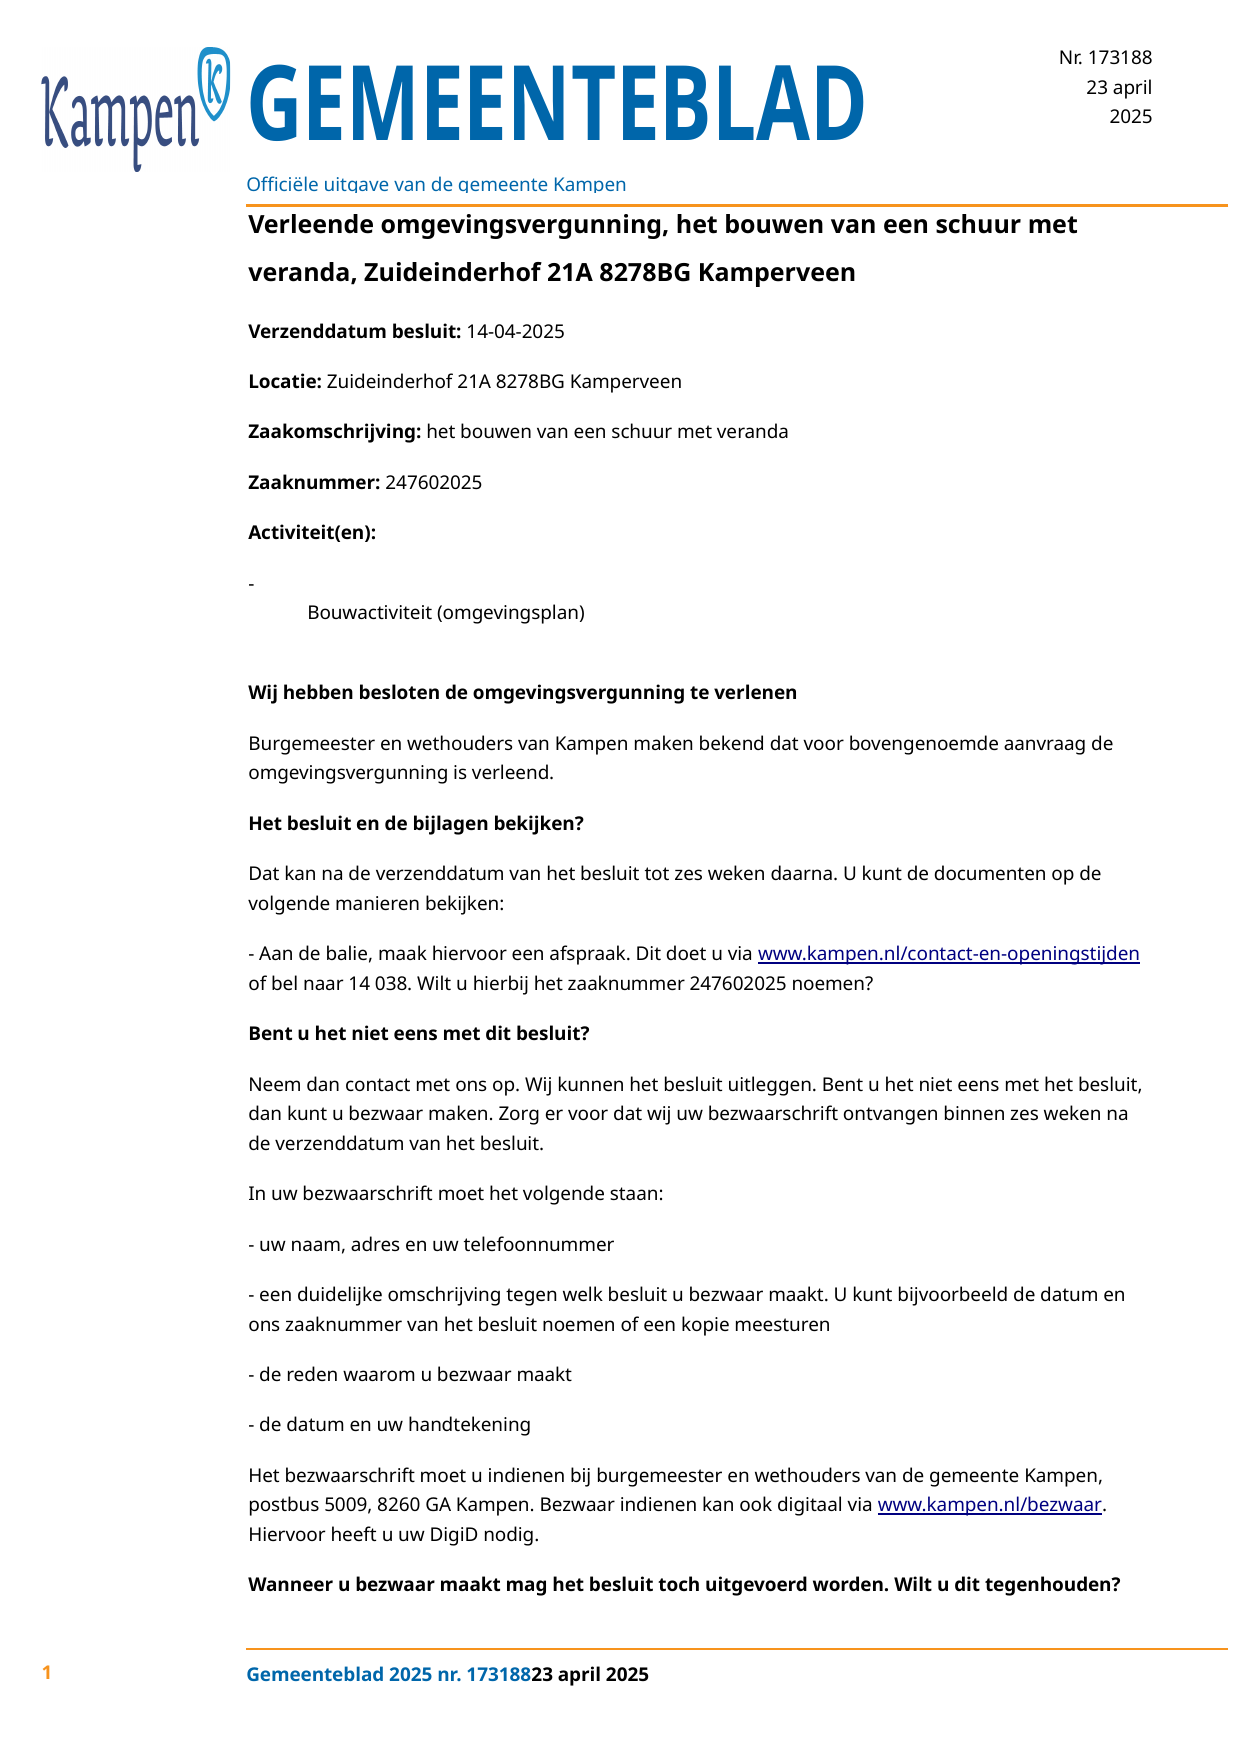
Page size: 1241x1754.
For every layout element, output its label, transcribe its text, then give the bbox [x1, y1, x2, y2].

text - Aan de balie, maak hiervoor een afspraak. Dit doet u via www.kampen.nl/contact-en-openingstijden of bel naar 14 038. Wilt u hierbij het zaaknummer 247602025 noemen? [248, 940, 1152, 996]
text - de datum en uw handtekening [248, 1412, 1152, 1437]
text Zaakomschrijving: het bouwen van een schuur met veranda [248, 419, 1152, 444]
text Het besluit en de bijlagen bekijken? [248, 810, 1152, 836]
text Zaaknummer: 247602025 [248, 469, 1152, 495]
text Dat kan na de verzenddatum van het besluit tot zes weken daarna. U kunt de documenten op de volgende manieren bekijken: [248, 860, 1152, 916]
text Wij hebben besloten de omgevingsvergunning te verlenen [248, 679, 1152, 705]
picture [41, 47, 231, 172]
text Het bezwaarschrift moet u indienen bij burgemeester en wethouders van de gemeente Kampen, postbus 5009, 8260 GA Kampen. Bezwaar indienen kan ook digitaal via www.kampen.nl/bezwaar. Hiervoor heeft u uw DigiD nodig. [248, 1462, 1152, 1547]
text - uw naam, adres en uw telefoonnummer [248, 1231, 1152, 1257]
text Activiteit(en): [248, 519, 1152, 545]
list Bouwactiviteit (omgevingsplan) [248, 599, 1152, 625]
text Bent u het niet eens met dit besluit? [248, 1020, 1152, 1046]
text - de reden waarom u bezwaar maakt [248, 1361, 1152, 1387]
text Verzenddatum besluit: 14-04-2025 [248, 318, 1152, 344]
text Neem dan contact met ons op. Wij kunnen het besluit uitleggen. Bent u het niet eens met het besluit, dan kunt u bezwaar maken. Zorg er voor dat wij uw bezwaarschrift ontvangen binnen zes weken na de verzenddatum van het besluit. [248, 1071, 1152, 1156]
text In uw bezwaarschrift moet het volgende staan: [248, 1180, 1152, 1206]
text Wanneer u bezwaar maakt mag het besluit toch uitgevoerd worden. Wilt u dit tegenhouden? [248, 1572, 1152, 1597]
text Burgemeester en wethouders van Kampen maken bekend dat voor bovengenoemde aanvraag de omgevingsvergunning is verleend. [248, 730, 1152, 785]
text Verleende omgevingsvergunning, het bouwen van een schuur met veranda, Zuideinderhof 21A 8278BG Kamperveen [248, 207, 1152, 288]
text Locatie: Zuideinderhof 21A 8278BG Kamperveen [248, 368, 1152, 394]
text - een duidelijke omschrijving tegen welk besluit u bezwaar maakt. U kunt bijvoorbeeld de datum en ons zaaknummer van het besluit noemen of een kopie meesturen [248, 1281, 1152, 1337]
